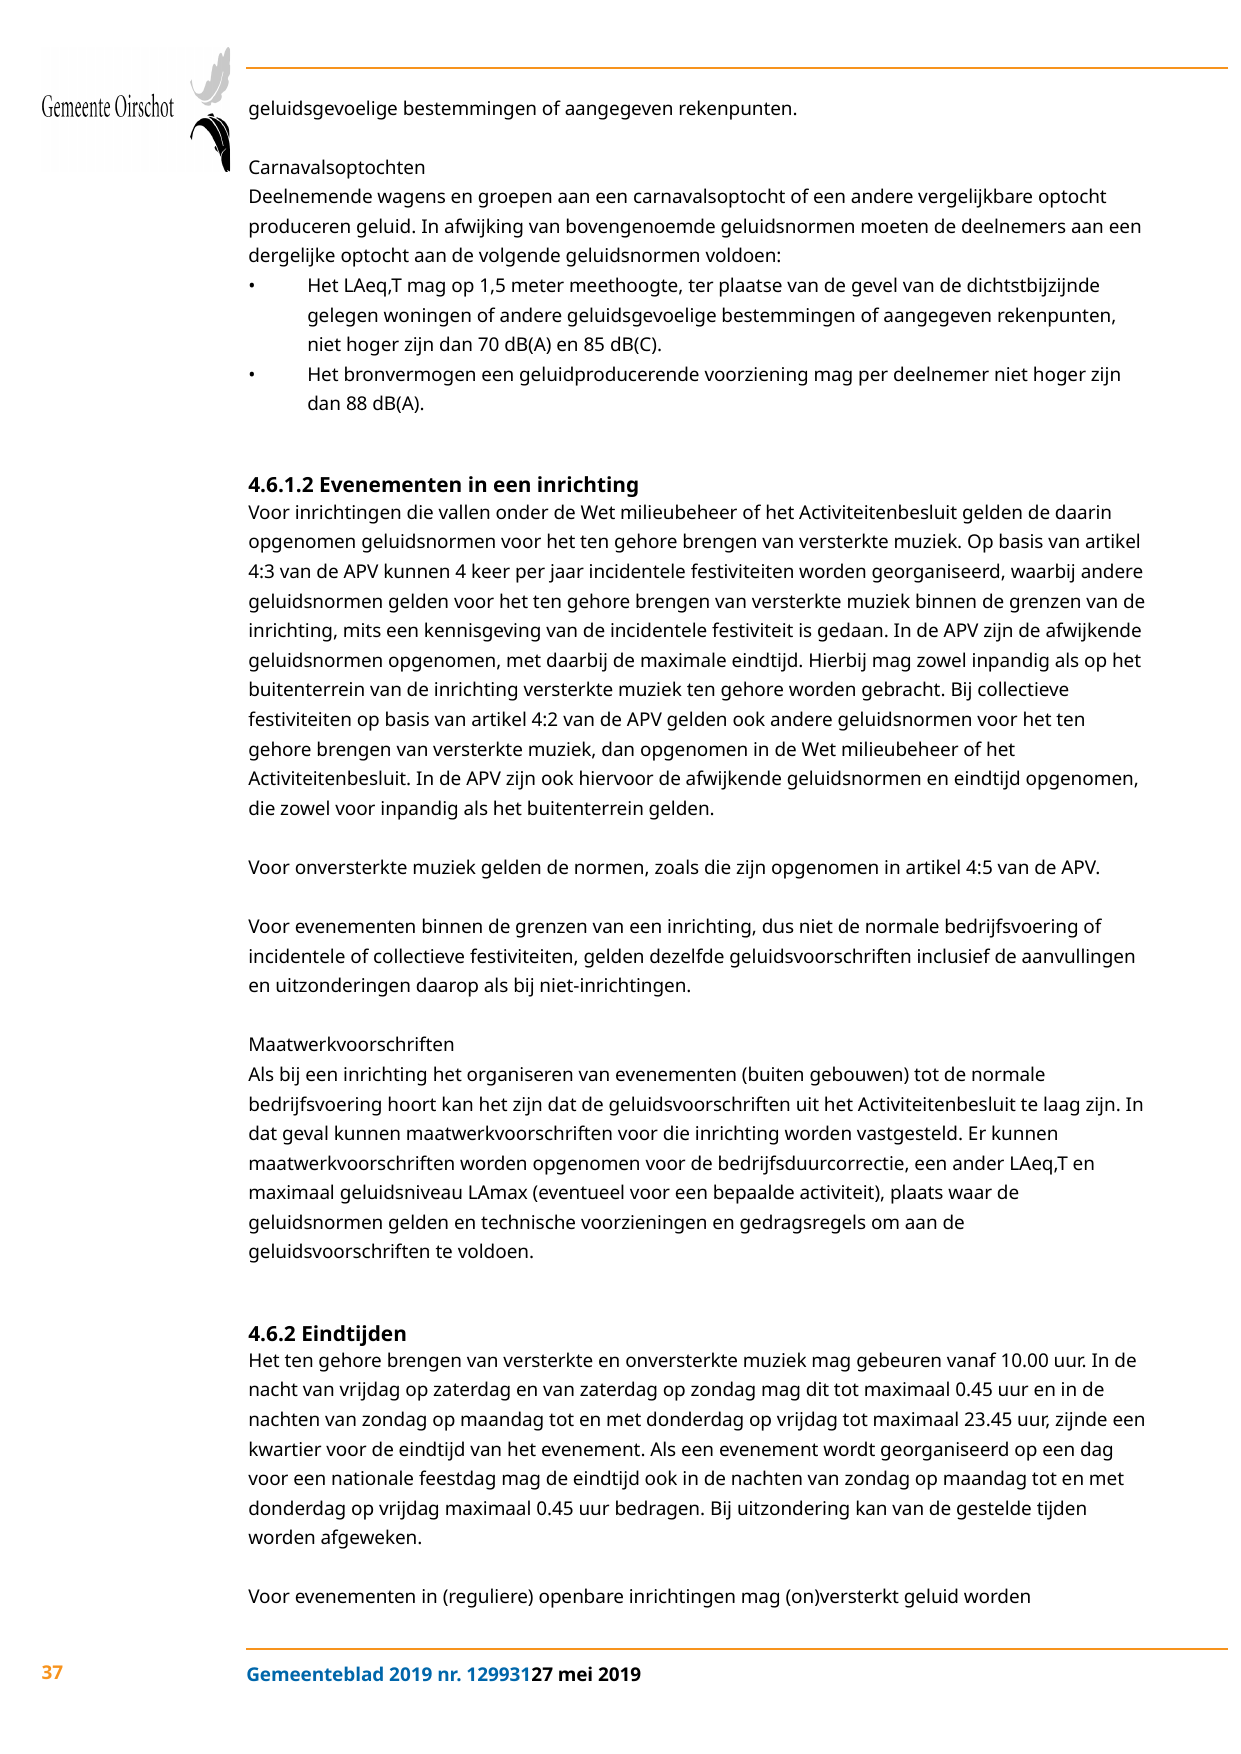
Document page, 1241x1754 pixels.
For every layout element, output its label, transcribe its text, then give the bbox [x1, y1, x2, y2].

text Maatwerkvoorschriften [248, 1032, 1152, 1057]
text Voor onversterkte muziek gelden de normen, zoals die zijn opgenomen in artikel 4:5 van de APV. [248, 854, 1152, 880]
text Carnavalsoptochten [248, 154, 1152, 180]
picture [41, 47, 231, 172]
text 4.6.1.2 Evenementen in een inrichting [248, 471, 1152, 499]
list Het bronvermogen een geluidproducerende voorziening mag per deelnemer niet hoger zijn dan 88 dB(A). [248, 361, 1152, 416]
text Voor evenementen binnen de grenzen van een inrichting, dus niet de normale bedrijfsvoering of incidentele of collectieve festiviteiten, gelden dezelfde geluidsvoorschriften inclusief de aanvullingen en uitzonderingen daarop als bij niet-inrichtingen. [248, 913, 1152, 998]
text Deelnemende wagens en groepen aan een carnavalsoptocht of een andere vergelijkbare optocht produceren geluid. In afwijking van bovengenoemde geluidsnormen moeten de deelnemers aan een dergelijke optocht aan de volgende geluidsnormen voldoen: [248, 183, 1152, 268]
text geluidsgevoelige bestemmingen of aangegeven rekenpunten. [248, 95, 1152, 121]
text Als bij een inrichting het organiseren van evenementen (buiten gebouwen) tot de normale bedrijfsvoering hoort kan het zijn dat de geluidsvoorschriften uit het Activiteitenbesluit te laag zijn. In dat geval kunnen maatwerkvoorschriften voor die inrichting worden vastgesteld. Er kunnen maatwerkvoorschriften worden opgenomen voor de bedrijfsduurcorrectie, een ander LAeq,T en maximaal geluidsniveau LAmax (eventueel voor een bepaalde activiteit), plaats waar de geluidsnormen gelden en technische voorzieningen en gedragsregels om aan de geluidsvoorschriften te voldoen. [248, 1061, 1152, 1264]
list Het LAeq,T mag op 1,5 meter meethoogte, ter plaatse van de gevel van de dichtstbijzijnde gelegen woningen of andere geluidsgevoelige bestemmingen of aangegeven rekenpunten, niet hoger zijn dan 70 dB(A) en 85 dB(C). [248, 272, 1152, 357]
text Het ten gehore brengen van versterkte en onversterkte muziek mag gebeuren vanaf 10.00 uur. In de nacht van vrijdag op zaterdag en van zaterdag op zondag mag dit tot maximaal 0.45 uur en in de nachten van zondag op maandag tot en met donderdag op vrijdag tot maximaal 23.45 uur, zijnde een kwartier voor de eindtijd van het evenement. Als een evenement wordt georganiseerd op een dag voor een nationale feestdag mag de eindtijd ook in de nachten van zondag op maandag tot en met donderdag op vrijdag maximaal 0.45 uur bedragen. Bij uitzondering kan van de gestelde tijden worden afgeweken. [248, 1347, 1152, 1550]
text Voor inrichtingen die vallen onder de Wet milieubeheer of het Activiteitenbesluit gelden de daarin opgenomen geluidsnormen voor het ten gehore brengen van versterkte muziek. Op basis van artikel 4:3 van de APV kunnen 4 keer per jaar incidentele festiviteiten worden georganiseerd, waarbij andere geluidsnormen gelden voor het ten gehore brengen van versterkte muziek binnen de grenzen van de inrichting, mits een kennisgeving van de incidentele festiviteit is gedaan. In de APV zijn de afwijkende geluidsnormen opgenomen, met daarbij de maximale eindtijd. Hierbij mag zowel inpandig als op het buitenterrein van de inrichting versterkte muziek ten gehore worden gebracht. Bij collectieve festiviteiten op basis van artikel 4:2 van de APV gelden ook andere geluidsnormen voor het ten gehore brengen van versterkte muziek, dan opgenomen in de Wet milieubeheer of het Activiteitenbesluit. In de APV zijn ook hiervoor de afwijkende geluidsnormen en eindtijd opgenomen, die zowel voor inpandig als het buitenterrein gelden. [248, 499, 1152, 821]
text Voor evenementen in (reguliere) openbare inrichtingen mag (on)versterkt geluid worden [248, 1584, 1152, 1609]
text 4.6.2 Eindtijden [248, 1319, 1152, 1347]
